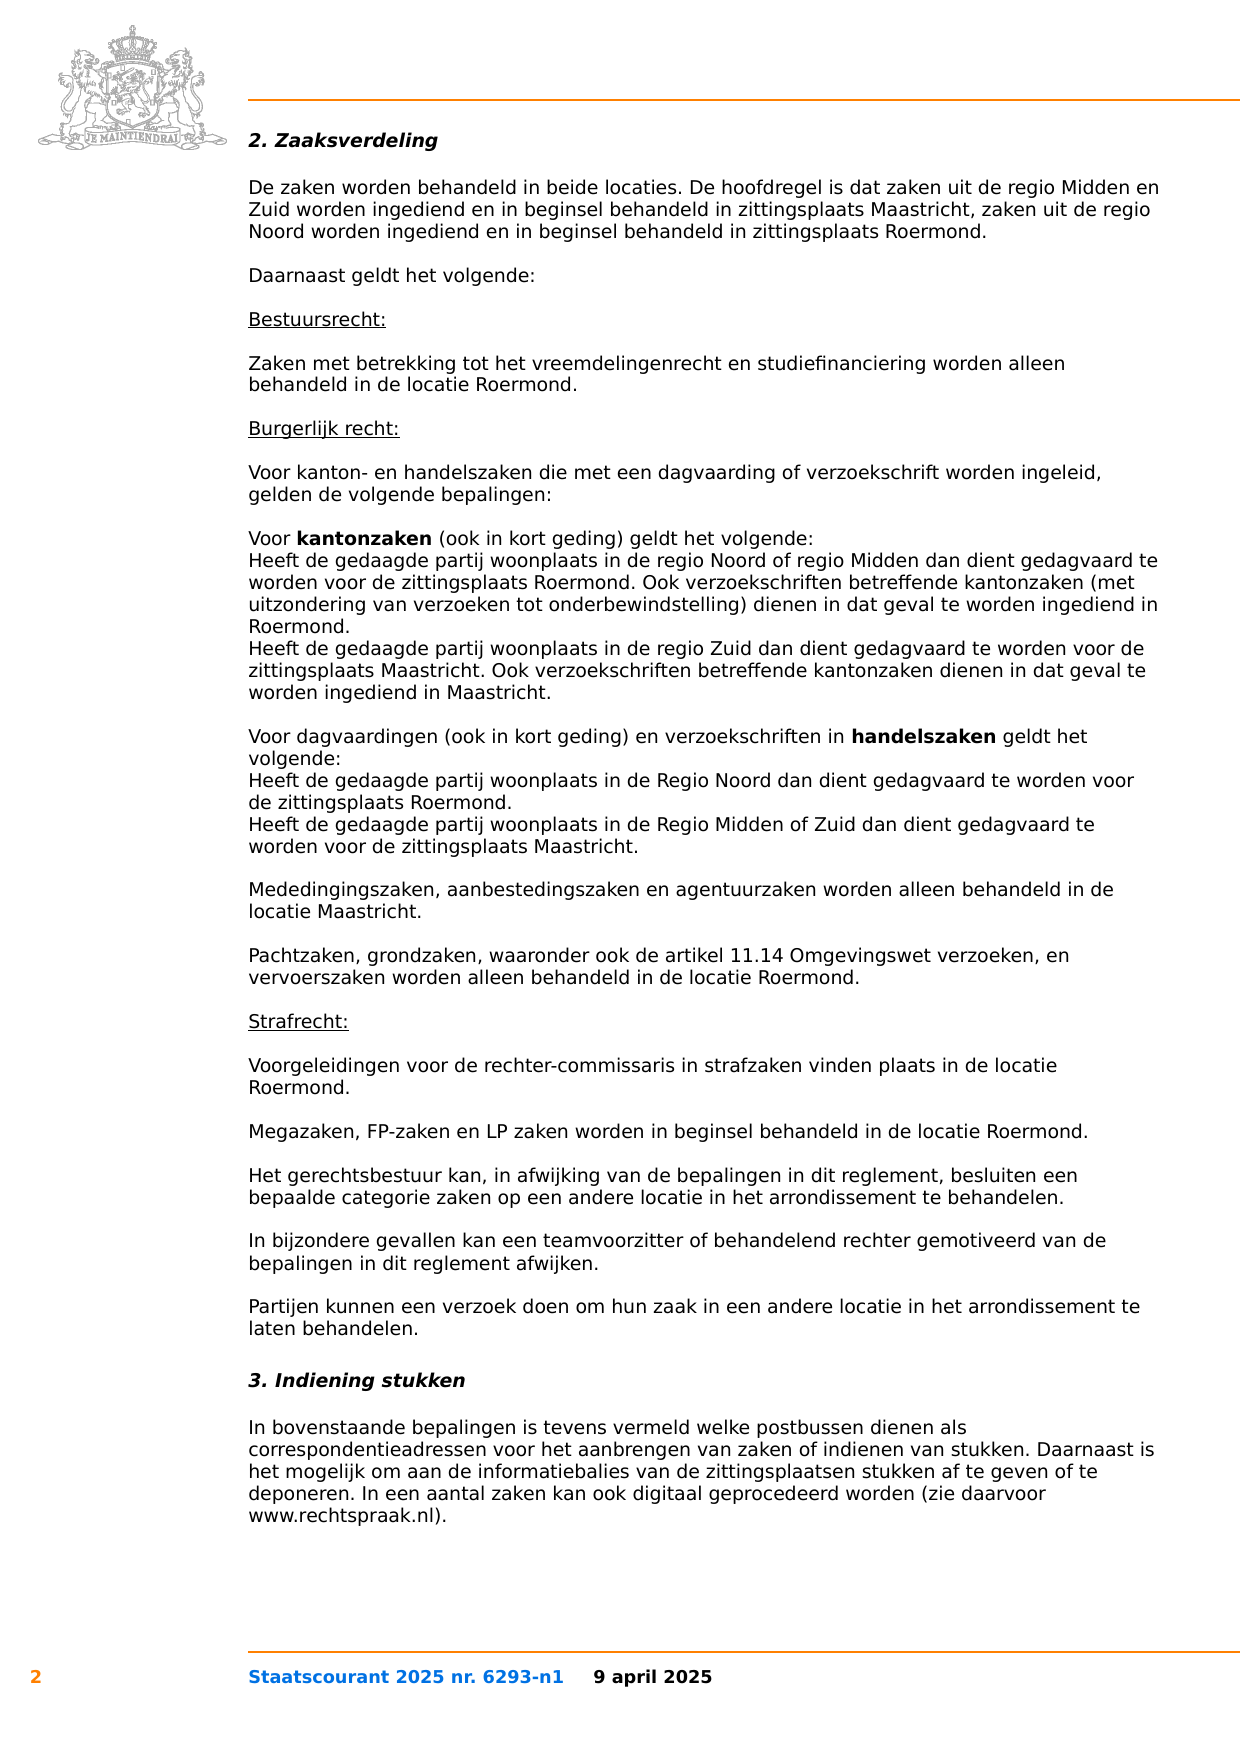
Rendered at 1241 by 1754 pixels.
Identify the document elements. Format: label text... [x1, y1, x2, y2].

text Heeft de gedaagde partij woonplaats in de regio Zuid dan dient gedagvaard te worden voor de zittingsplaats Maastricht. Ook verzoekschriften betreffende kantonzaken dienen in dat geval te worden ingediend in Maastricht. [248, 638, 1163, 704]
text Mededingingszaken, aanbestedingszaken en agentuurzaken worden alleen behandeld in de locatie Maastricht. [248, 879, 1163, 923]
text Voor dagvaardingen (ook in kort geding) en verzoekschriften in handelszaken geldt het volgende: [248, 726, 1163, 769]
text Zaken met betrekking tot het vreemdelingenrecht en studiefinanciering worden alleen behandeld in de locatie Roermond. [248, 352, 1163, 396]
text De zaken worden behandeld in beide locaties. De hoofdregel is dat zaken uit de regio Midden en Zuid worden ingediend en in beginsel behandeld in zittingsplaats Maastricht, zaken uit de regio Noord worden ingediend en in beginsel behandeld in zittingsplaats Roermond. [248, 177, 1163, 243]
text Daarnaast geldt het volgende: [248, 265, 1163, 287]
text Voor kanton- en handelszaken die met een dagvaarding of verzoekschrift worden ingeleid, gelden de volgende bepalingen: [248, 462, 1163, 506]
text Strafrecht: [248, 1011, 1163, 1033]
text In bijzondere gevallen kan een teamvoorzitter of behandelend rechter gemotiveerd van de bepalingen in dit reglement afwijken. [248, 1230, 1163, 1274]
text In bovenstaande bepalingen is tevens vermeld welke postbussen dienen als correspondentieadressen voor het aanbrengen van zaken of indienen van stukken. Daarnaast is het mogelijk om aan de informatiebalies van de zittingsplaatsen stukken af te geven of te deponeren. In een aantal zaken kan ook digitaal geprocedeerd worden (zie daarvoor www.rechtspraak.nl). [248, 1417, 1163, 1527]
text Heeft de gedaagde partij woonplaats in de Regio Noord dan dient gedagvaard te worden voor de zittingsplaats Roermond. [248, 769, 1163, 813]
text Voor kantonzaken (ook in kort geding) geldt het volgende: [248, 528, 1163, 550]
picture [38, 25, 227, 150]
text Partijen kunnen een verzoek doen om hun zaak in een andere locatie in het arrondissement te laten behandelen. [248, 1296, 1163, 1340]
text Megazaken, FP-zaken en LP zaken worden in beginsel behandeld in de locatie Roermond. [248, 1121, 1163, 1143]
subtitle 3. Indiening stukken [248, 1370, 1163, 1392]
text Pachtzaken, grondzaken, waaronder ook de artikel 11.14 Omgevingswet verzoeken, en vervoerszaken worden alleen behandeld in de locatie Roermond. [248, 945, 1163, 989]
text Bestuursrecht: [248, 308, 1163, 331]
text Burgerlijk recht: [248, 418, 1163, 440]
text Heeft de gedaagde partij woonplaats in de Regio Midden of Zuid dan dient gedagvaard te worden voor de zittingsplaats Maastricht. [248, 813, 1163, 857]
text Heeft de gedaagde partij woonplaats in de regio Noord of regio Midden dan dient gedagvaard te worden voor de zittingsplaats Roermond. Ook verzoekschriften betreffende kantonzaken (met uitzondering van verzoeken tot onderbewindstelling) dienen in dat geval te worden ingediend in Roermond. [248, 550, 1163, 638]
text Voorgeleidingen voor de rechter-commissaris in strafzaken vinden plaats in de locatie Roermond. [248, 1055, 1163, 1099]
text Het gerechtsbestuur kan, in afwijking van de bepalingen in dit reglement, besluiten een bepaalde categorie zaken op een andere locatie in het arrondissement te behandelen. [248, 1164, 1163, 1208]
subtitle 2. Zaaksverdeling [248, 130, 1163, 152]
